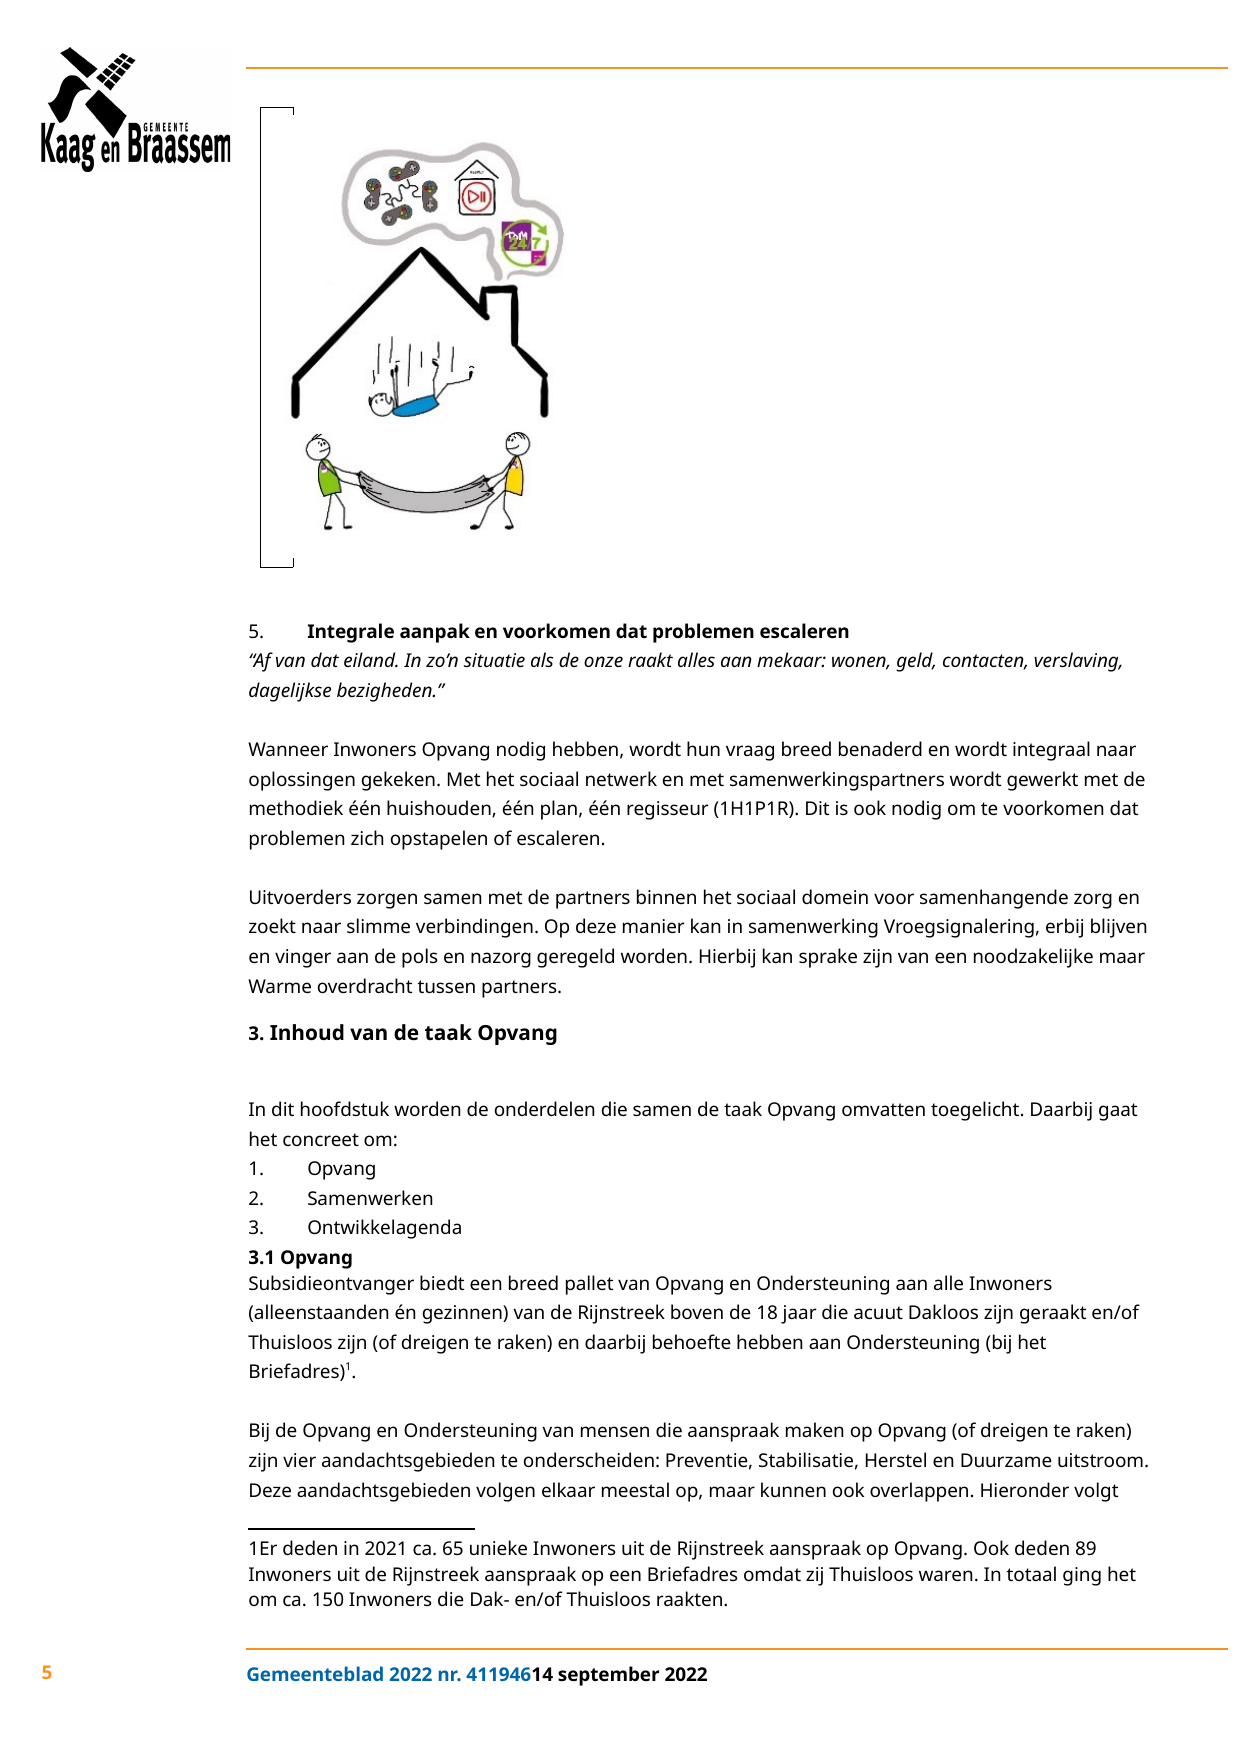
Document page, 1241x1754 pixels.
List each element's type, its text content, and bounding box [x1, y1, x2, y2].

list Opvang [248, 1155, 1152, 1181]
text 3. Inhoud van de taak Opvang [248, 1018, 1152, 1047]
picture [268, 115, 565, 558]
text Er deden in 2021 ca. 65 unieke Inwoners uit de Rijnstreek aanspraak op Opvang. Ook deden 89 Inwoners uit de Rijnstreek aanspraak op een Briefadres omdat zij Thuisloos waren. In totaal ging het om ca. 150 Inwoners die Dak- en/of Thuisloos raakten. [248, 1535, 1152, 1612]
list Ontwikkelagenda [248, 1214, 1152, 1240]
text Wanneer Inwoners Opvang nodig hebben, wordt hun vraag breed benaderd en wordt integraal naar oplossingen gekeken. Met het sociaal netwerk en met samenwerkingspartners wordt gewerkt met de methodiek één huishouden, één plan, één regisseur (1H1P1R). Dit is ook nodig om te voorkomen dat problemen zich opstapelen of escaleren. [248, 736, 1152, 851]
text “Af van dat eiland. In zo’n situatie als de onze raakt alles aan mekaar: wonen, geld, contacten, verslaving, dagelijkse bezigheden.” [248, 647, 1152, 703]
text Subsidieontvanger biedt een breed pallet van Opvang en Ondersteuning aan alle Inwoners (alleenstaanden én gezinnen) van de Rijnstreek boven de 18 jaar die acuut Dakloos zijn geraakt en/of Thuisloos zijn (of dreigen te raken) en daarbij behoefte hebben aan Ondersteuning (bij het Briefadres). [248, 1270, 1152, 1384]
list Samenwerken [248, 1185, 1152, 1211]
list Integrale aanpak en voorkomen dat problemen escaleren [248, 618, 1152, 643]
picture [41, 47, 231, 172]
text Bij de Opvang en Ondersteuning van mensen die aanspraak maken op Opvang (of dreigen te raken) zijn vier aandachtsgebieden te onderscheiden: Preventie, Stabilisatie, Herstel en Duurzame uitstroom. Deze aandachtsgebieden volgen elkaar meestal op, maar kunnen ook overlappen. Hieronder volgt [248, 1418, 1152, 1503]
text Uitvoerders zorgen samen met de partners binnen het sociaal domein voor samenhangende zorg en zoekt naar slimme verbindingen. Op deze manier kan in samenwerking Vroegsignalering, erbij blijven en vinger aan de pols en nazorg geregeld worden. Hierbij kan sprake zijn van een noodzakelijke maar Warme overdracht tussen partners. [248, 884, 1152, 998]
text 3.1 Opvang [248, 1244, 1152, 1270]
text In dit hoofdstuk worden de onderdelen die samen de taak Opvang omvatten toegelicht. Daarbij gaat het concreet om: [248, 1096, 1152, 1151]
